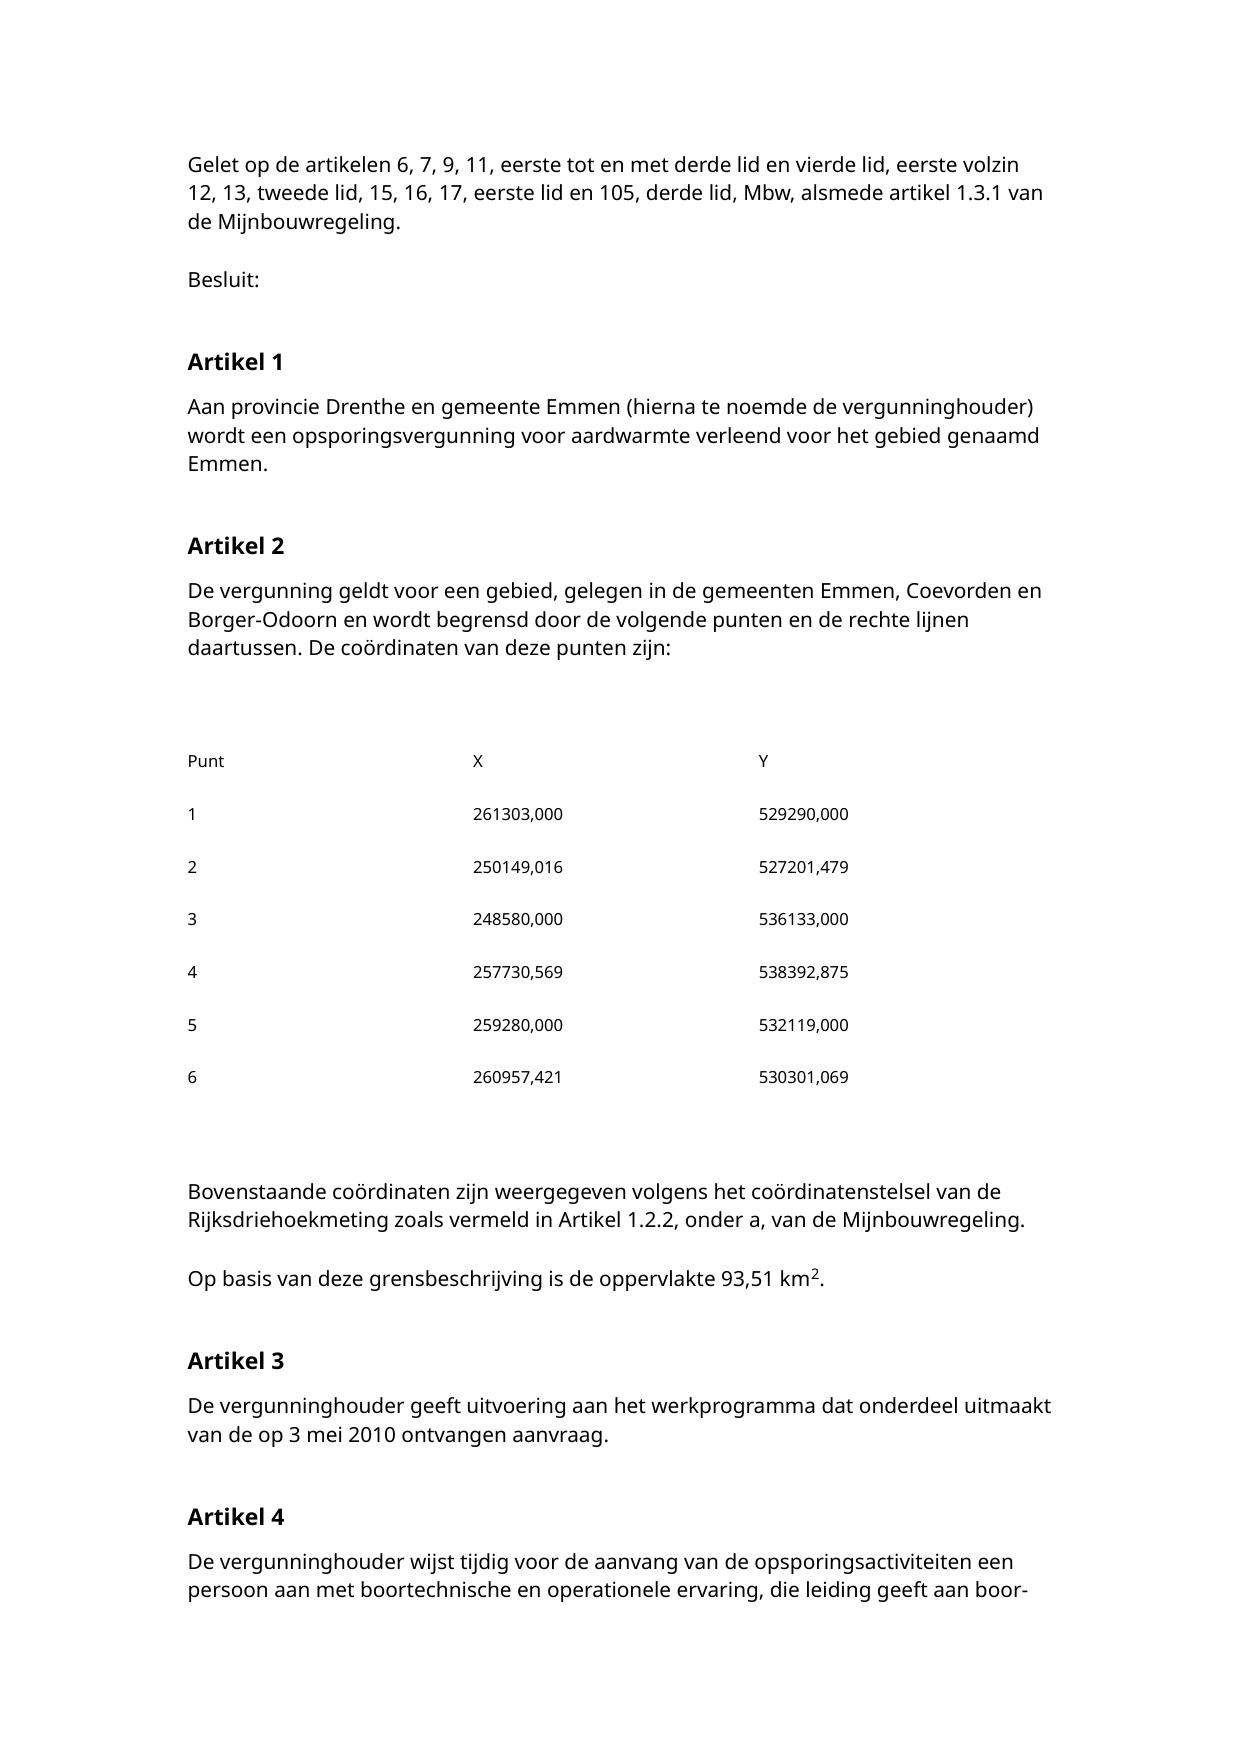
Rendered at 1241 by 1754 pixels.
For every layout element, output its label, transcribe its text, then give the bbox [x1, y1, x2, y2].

text Besluit: [187, 265, 1053, 294]
table_cell 2 [188, 855, 473, 908]
subtitle Artikel 3 [187, 1345, 1053, 1376]
table_cell 4 [188, 961, 473, 1013]
table_cell 529290,000 [759, 803, 1053, 855]
subtitle Artikel 1 [187, 346, 1053, 377]
table_header Y [759, 750, 1053, 802]
table_header X [473, 750, 758, 802]
table_cell 527201,479 [759, 855, 1053, 908]
subtitle Artikel 2 [187, 530, 1053, 562]
table_cell 257730,569 [473, 961, 758, 1013]
table_cell 538392,875 [759, 961, 1053, 1013]
table_cell 248580,000 [473, 908, 758, 961]
table_cell 536133,000 [759, 908, 1053, 961]
text Gelet op de artikelen 6, 7, 9, 11, eerste tot en met derde lid en vierde lid, eerste volzin 12, 13, tweede lid, 15, 16, 17, eerste lid en 105, derde lid, Mbw, alsmede artikel 1.3.1 van de Mijnbouwregeling. [187, 150, 1053, 235]
table_header Punt [188, 750, 473, 802]
table_cell 260957,421 [473, 1066, 758, 1119]
subtitle Artikel 4 [187, 1501, 1053, 1532]
table_cell 1 [188, 803, 473, 855]
table_cell 259280,000 [473, 1013, 758, 1066]
text Op basis van deze grensbeschrijving is de oppervlakte 93,51 km2. [187, 1264, 1053, 1292]
table_cell 5 [188, 1013, 473, 1066]
text De vergunninghouder wijst tijdig voor de aanvang van de opsporingsactiviteiten een persoon aan met boortechnische en operationele ervaring, die leiding geeft aan boor- [187, 1547, 1053, 1604]
table_cell 250149,016 [473, 855, 758, 908]
table_cell 532119,000 [759, 1013, 1053, 1066]
table_cell 261303,000 [473, 803, 758, 855]
text De vergunning geldt voor een gebied, gelegen in de gemeenten Emmen, Coevorden en Borger-Odoorn en wordt begrensd door de volgende punten en de rechte lijnen daartussen. De coördinaten van deze punten zijn: [187, 577, 1053, 662]
text Bovenstaande coördinaten zijn weergegeven volgens het coördinatenstelsel van de Rijksdriehoekmeting zoals vermeld in Artikel 1.2.2, onder a, van de Mijnbouwregeling. [187, 1177, 1053, 1234]
text Aan provincie Drenthe en gemeente Emmen (hierna te noemde de vergunninghouder) wordt een opsporingsvergunning voor aardwarmte verleend voor het gebied genaamd Emmen. [187, 392, 1053, 478]
text De vergunninghouder geeft uitvoering aan het werkprogramma dat onderdeel uitmaakt van de op 3 mei 2010 ontvangen aanvraag. [187, 1391, 1053, 1448]
table_cell 530301,069 [759, 1066, 1053, 1119]
table_cell 6 [188, 1066, 473, 1119]
table_cell 3 [188, 908, 473, 961]
